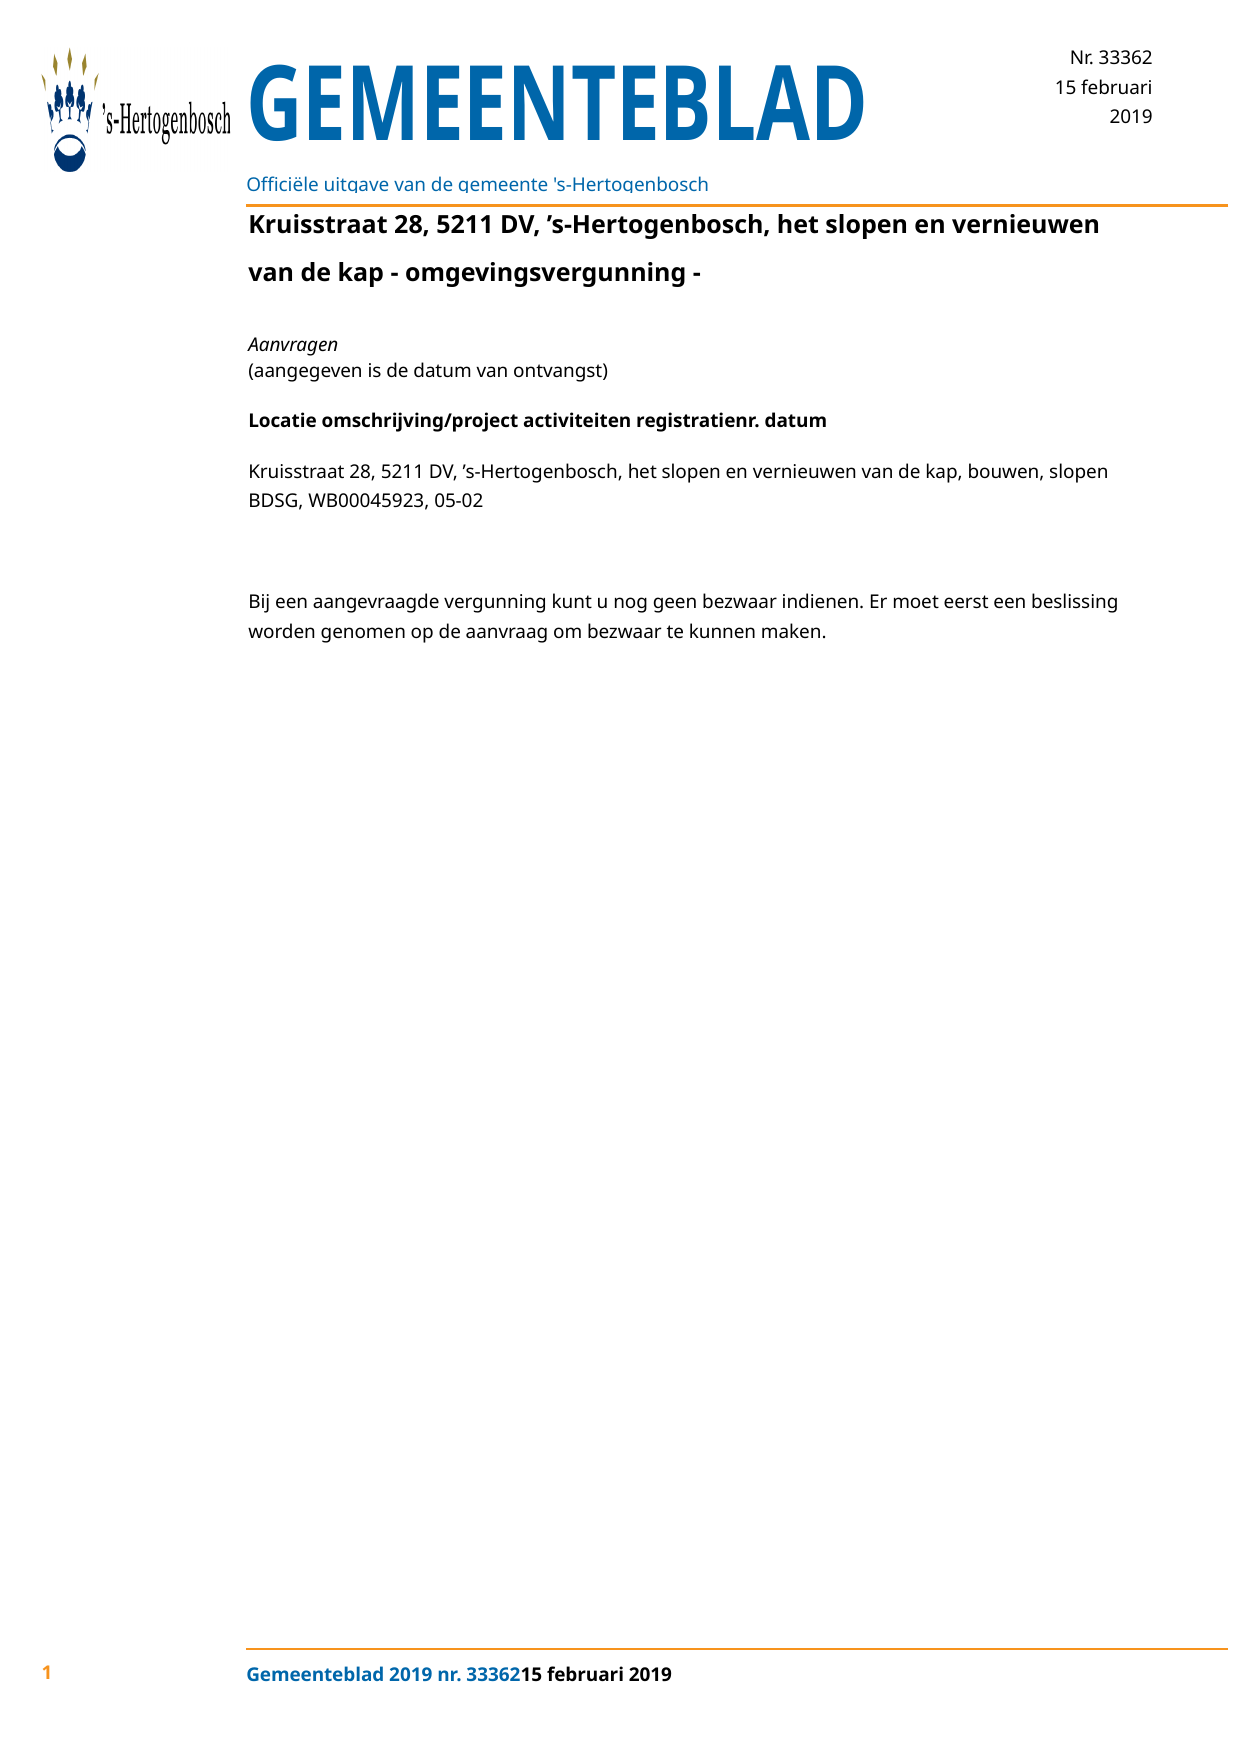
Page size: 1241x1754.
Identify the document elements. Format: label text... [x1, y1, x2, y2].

text Locatie omschrijving/project activiteiten registratienr. datum [248, 408, 1152, 433]
text Kruisstraat 28, 5211 DV, ’s-Hertogenbosch, het slopen en vernieuwen van de kap, bouwen, slopen BDSG, WB00045923, 05-02 [248, 458, 1152, 513]
text Kruisstraat 28, 5211 DV, ’s-Hertogenbosch, het slopen en vernieuwen van de kap - omgevingsvergunning - [248, 207, 1152, 288]
text Bij een aangevraagde vergunning kunt u nog geen bezwaar indienen. Er moet eerst een beslissing worden genomen op de aanvraag om bezwaar te kunnen maken. [248, 588, 1152, 644]
picture [41, 47, 231, 172]
text Aanvragen [248, 331, 1152, 357]
text (aangegeven is de datum van ontvangst) [248, 357, 1152, 383]
